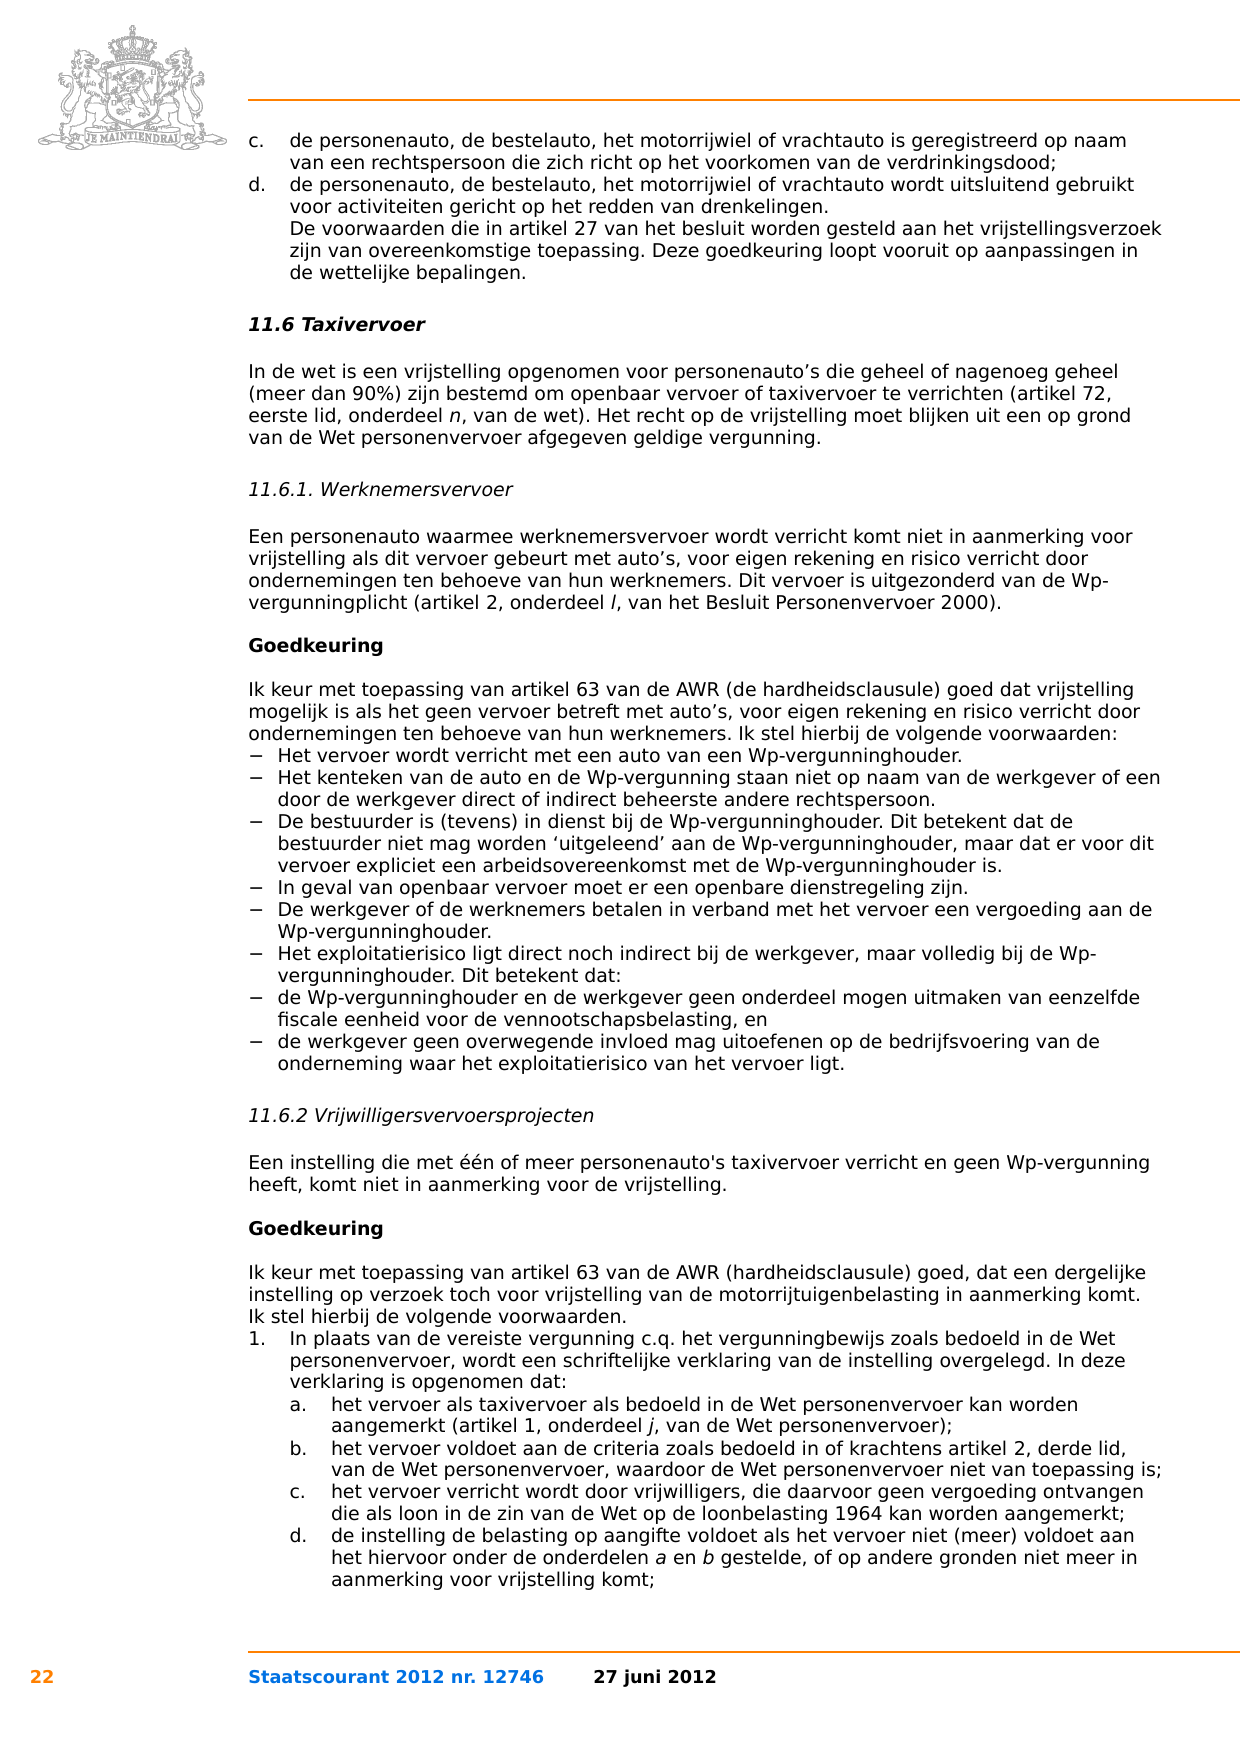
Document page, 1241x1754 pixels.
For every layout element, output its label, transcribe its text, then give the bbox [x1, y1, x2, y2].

text In de wet is een vrijstelling opgenomen voor personenauto’s die geheel of nagenoeg geheel (meer dan 90%) zijn bestemd om openbaar vervoer of taxivervoer te verrichten (artikel 72, eerste lid, onderdeel n, van de wet). Het recht op de vrijstelling moet blijken uit een op grond van de Wet personenvervoer afgegeven geldige vergunning. [248, 361, 1163, 449]
subtitle Goedkeuring [248, 635, 1163, 657]
text 1. In plaats van de vereiste vergunning c.q. het vergunningbewijs zoals bedoeld in de Wet personenvervoer, wordt een schriftelijke verklaring van de instelling overgelegd. In deze verklaring is opgenomen dat: [248, 1327, 1163, 1393]
text − In geval van openbaar vervoer moet er een openbare dienstregeling zijn. [248, 877, 1163, 899]
text c. de personenauto, de bestelauto, het motorrijwiel of vrachtauto is geregistreerd op naam van een rechtspersoon die zich richt op het voorkomen van de verdrinkingsdood; [248, 130, 1163, 174]
text − de werkgever geen overwegende invloed mag uitoefenen op de bedrijfsvoering van de onderneming waar het exploitatierisico van het vervoer ligt. [248, 1031, 1163, 1075]
subtitle Goedkeuring [248, 1218, 1163, 1240]
text d. de personenauto, de bestelauto, het motorrijwiel of vrachtauto wordt uitsluitend gebruikt voor activiteiten gericht op het redden van drenkelingen. [248, 174, 1163, 218]
subtitle 11.6.1. Werknemersvervoer [248, 479, 1163, 501]
text Ik keur met toepassing van artikel 63 van de AWR (de hardheidsclausule) goed dat vrijstelling mogelijk is als het geen vervoer betreft met auto’s, voor eigen rekening en risico verricht door ondernemingen ten behoeve van hun werknemers. Ik stel hierbij de volgende voorwaarden: [248, 679, 1163, 745]
text − Het kenteken van de auto en de Wp-vergunning staan niet op naam van de werkgever of een door de werkgever direct of indirect beheerste andere rechtspersoon. [248, 767, 1163, 811]
text d. de instelling de belasting op aangifte voldoet als het vervoer niet (meer) voldoet aan het hiervoor onder de onderdelen a en b gestelde, of op andere gronden niet meer in aanmerking voor vrijstelling komt; [289, 1525, 1163, 1591]
text De voorwaarden die in artikel 27 van het besluit worden gesteld aan het vrijstellingsverzoek zijn van overeenkomstige toepassing. Deze goedkeuring loopt vooruit op aanpassingen in de wettelijke bepalingen. [289, 218, 1163, 284]
picture [38, 25, 227, 150]
text c. het vervoer verricht wordt door vrijwilligers, die daarvoor geen vergoeding ontvangen die als loon in de zin van de Wet op de loonbelasting 1964 kan worden aangemerkt; [289, 1481, 1163, 1525]
text − De werkgever of de werknemers betalen in verband met het vervoer een vergoeding aan de Wp-vergunninghouder. [248, 899, 1163, 943]
subtitle 11.6.2 Vrijwilligersvervoersprojecten [248, 1105, 1163, 1127]
text Een personenauto waarmee werknemersvervoer wordt verricht komt niet in aanmerking voor vrijstelling als dit vervoer gebeurt met auto’s, voor eigen rekening en risico verricht door ondernemingen ten behoeve van hun werknemers. Dit vervoer is uitgezonderd van de Wp-vergunningplicht (artikel 2, onderdeel l, van het Besluit Personenvervoer 2000). [248, 526, 1163, 613]
text − de Wp-vergunninghouder en de werkgever geen onderdeel mogen uitmaken van eenzelfde fiscale eenheid voor de vennootschapsbelasting, en [248, 987, 1163, 1031]
text Ik keur met toepassing van artikel 63 van de AWR (hardheidsclausule) goed, dat een dergelijke instelling op verzoek toch voor vrijstelling van de motorrijtuigenbelasting in aanmerking komt. Ik stel hierbij de volgende voorwaarden. [248, 1262, 1163, 1327]
text a. het vervoer als taxivervoer als bedoeld in de Wet personenvervoer kan worden aangemerkt (artikel 1, onderdeel j, van de Wet personenvervoer); [289, 1393, 1163, 1437]
text b. het vervoer voldoet aan de criteria zoals bedoeld in of krachtens artikel 2, derde lid, van de Wet personenvervoer, waardoor de Wet personenvervoer niet van toepassing is; [289, 1437, 1163, 1481]
text − Het exploitatierisico ligt direct noch indirect bij de werkgever, maar volledig bij de Wp-vergunninghouder. Dit betekent dat: [248, 943, 1163, 987]
text − Het vervoer wordt verricht met een auto van een Wp-vergunninghouder. [248, 745, 1163, 767]
subtitle 11.6 Taxivervoer [248, 314, 1163, 336]
text Een instelling die met één of meer personenauto's taxivervoer verricht en geen Wp-vergunning heeft, komt niet in aanmerking voor de vrijstelling. [248, 1152, 1163, 1196]
text − De bestuurder is (tevens) in dienst bij de Wp-vergunninghouder. Dit betekent dat de bestuurder niet mag worden ‘uitgeleend’ aan de Wp-vergunninghouder, maar dat er voor dit vervoer expliciet een arbeidsovereenkomst met de Wp-vergunninghouder is. [248, 811, 1163, 877]
